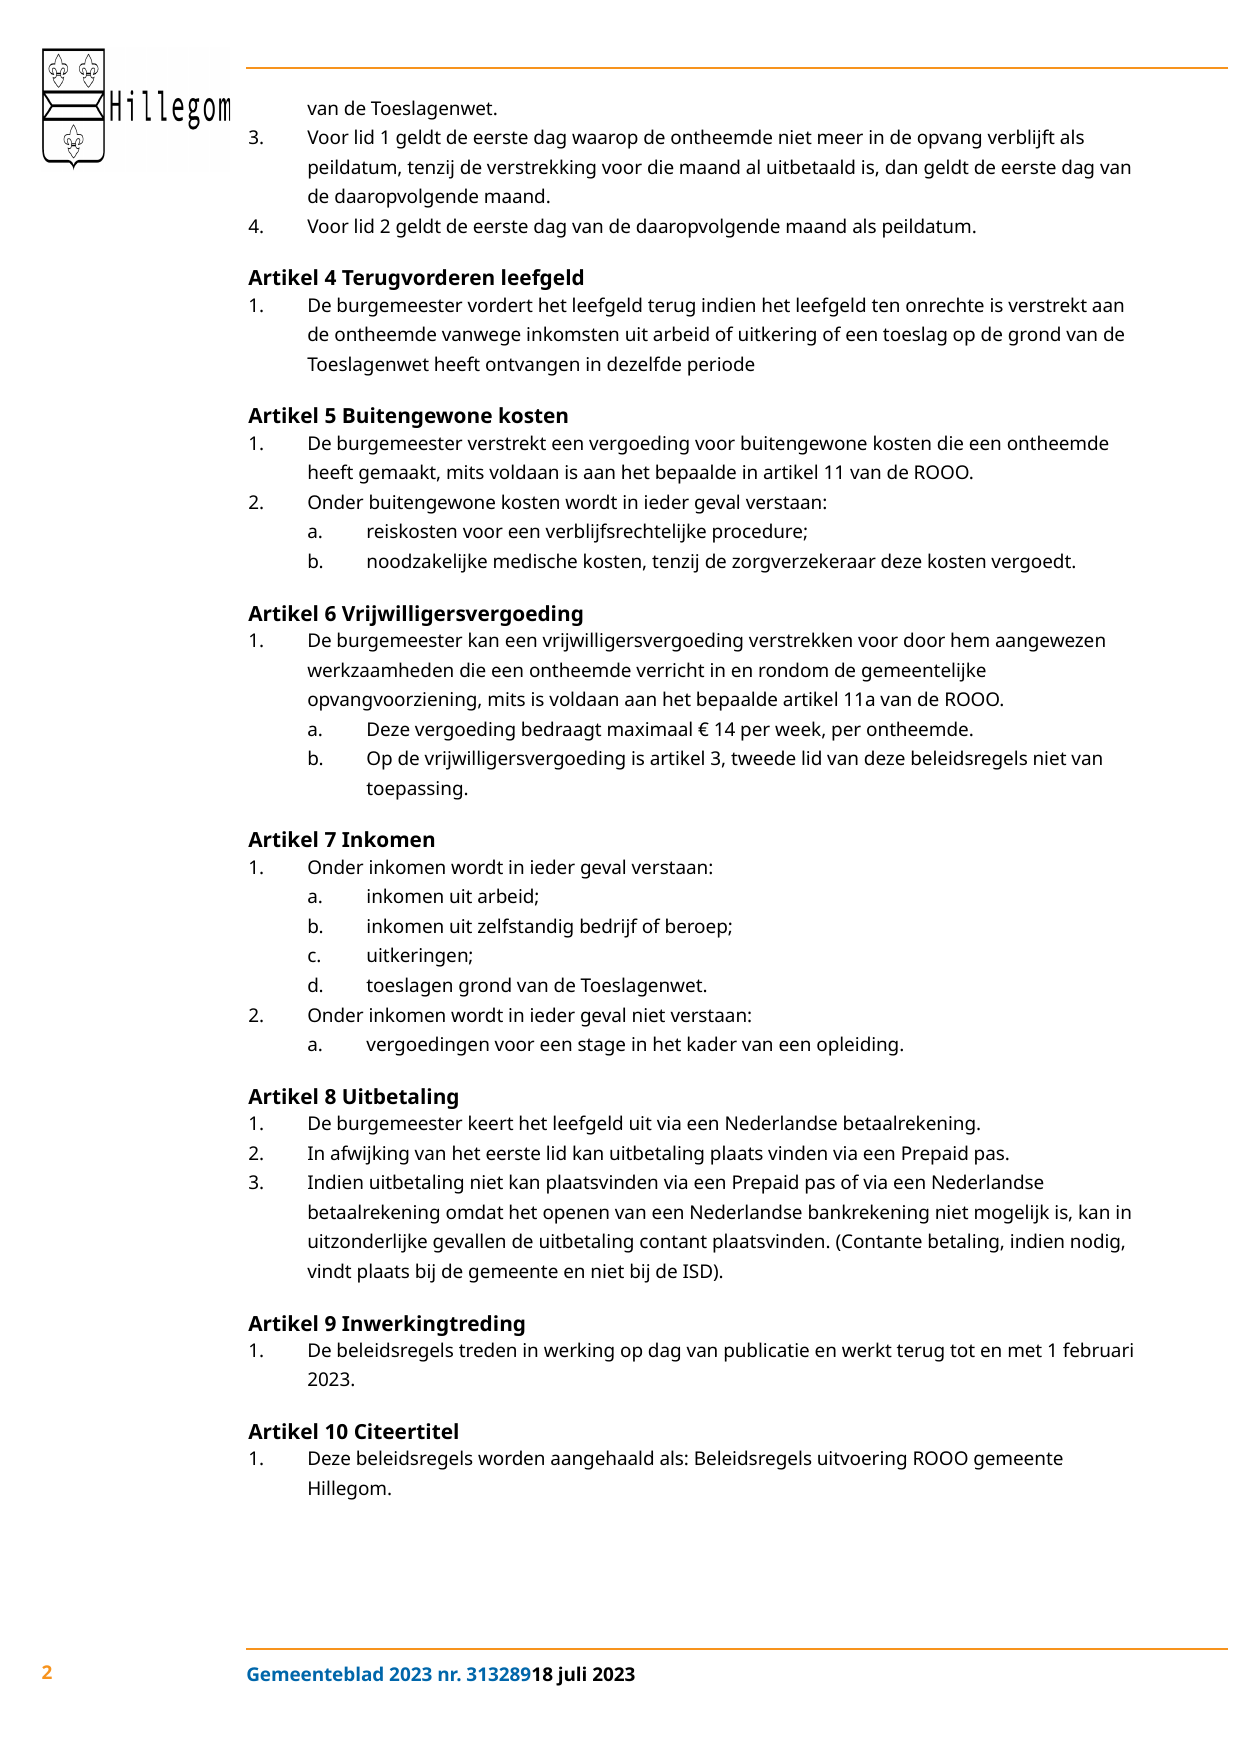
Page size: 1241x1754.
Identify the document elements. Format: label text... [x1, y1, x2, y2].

list toeslagen grond van de Toeslagenwet. [307, 972, 1152, 998]
list inkomen uit zelfstandig bedrijf of beroep; [307, 913, 1152, 939]
list Voor lid 2 geldt de eerste dag van de daaropvolgende maand als peildatum. [248, 213, 1152, 239]
list noodzakelijke medische kosten, tenzij de zorgverzekeraar deze kosten vergoedt. [307, 548, 1152, 574]
list De burgemeester vordert het leefgeld terug indien het leefgeld ten onrechte is verstrekt aan de ontheemde vanwege inkomsten uit arbeid of uitkering of een toeslag op de grond van de Toeslagenwet heeft ontvangen in dezelfde periode [248, 292, 1152, 377]
list Onder inkomen wordt in ieder geval verstaan: [248, 854, 1152, 880]
list inkomen uit arbeid; [307, 883, 1152, 909]
text Artikel 9 Inwerkingtreding [248, 1309, 1152, 1337]
list Voor lid 1 geldt de eerste dag waarop de ontheemde niet meer in de opvang verblijft als peildatum, tenzij de verstrekking voor die maand al uitbetaald is, dan geldt de eerste dag van de daaropvolgende maand. [248, 124, 1152, 209]
text Artikel 10 Citeertitel [248, 1417, 1152, 1446]
list In afwijking van het eerste lid kan uitbetaling plaats vinden via een Prepaid pas. [248, 1140, 1152, 1166]
list Onder inkomen wordt in ieder geval niet verstaan: [248, 1002, 1152, 1028]
list De burgemeester kan een vrijwilligersvergoeding verstrekken voor door hem aangewezen werkzaamheden die een ontheemde verricht in en rondom de gemeentelijke opvangvoorziening, mits is voldaan aan het bepaalde artikel 11a van de ROOO. [248, 627, 1152, 712]
list vergoedingen voor een stage in het kader van een opleiding. [307, 1031, 1152, 1057]
list Deze vergoeding bedraagt maximaal € 14 per week, per ontheemde. [307, 716, 1152, 742]
list De beleidsregels treden in werking op dag van publicatie en werkt terug tot en met 1 februari 2023. [248, 1337, 1152, 1392]
text Artikel 8 Uitbetaling [248, 1082, 1152, 1110]
list van de Toeslagenwet. [248, 95, 1152, 121]
list Deze beleidsregels worden aangehaald als: Beleidsregels uitvoering ROOO gemeente Hillegom. [248, 1446, 1152, 1501]
text Artikel 7 Inkomen [248, 826, 1152, 854]
list Indien uitbetaling niet kan plaatsvinden via een Prepaid pas of via een Nederlandse betaalrekening omdat het openen van een Nederlandse bankrekening niet mogelijk is, kan in uitzonderlijke gevallen de uitbetaling contant plaatsvinden. (Contante betaling, indien nodig, vindt plaats bij de gemeente en niet bij de ISD). [248, 1169, 1152, 1284]
list Op de vrijwilligersvergoeding is artikel 3, tweede lid van deze beleidsregels niet van toepassing. [307, 746, 1152, 801]
picture [41, 47, 231, 172]
text Artikel 6 Vrijwilligersvergoeding [248, 599, 1152, 627]
list De burgemeester keert het leefgeld uit via een Nederlandse betaalrekening. [248, 1110, 1152, 1136]
text Artikel 5 Buitengewone kosten [248, 402, 1152, 430]
list De burgemeester verstrekt een vergoeding voor buitengewone kosten die een ontheemde heeft gemaakt, mits voldaan is aan het bepaalde in artikel 11 van de ROOO. [248, 430, 1152, 485]
list uitkeringen; [307, 943, 1152, 968]
text Artikel 4 Terugvorderen leefgeld [248, 263, 1152, 292]
list reiskosten voor een verblijfsrechtelijke procedure; [307, 519, 1152, 544]
list Onder buitengewone kosten wordt in ieder geval verstaan: [248, 489, 1152, 515]
